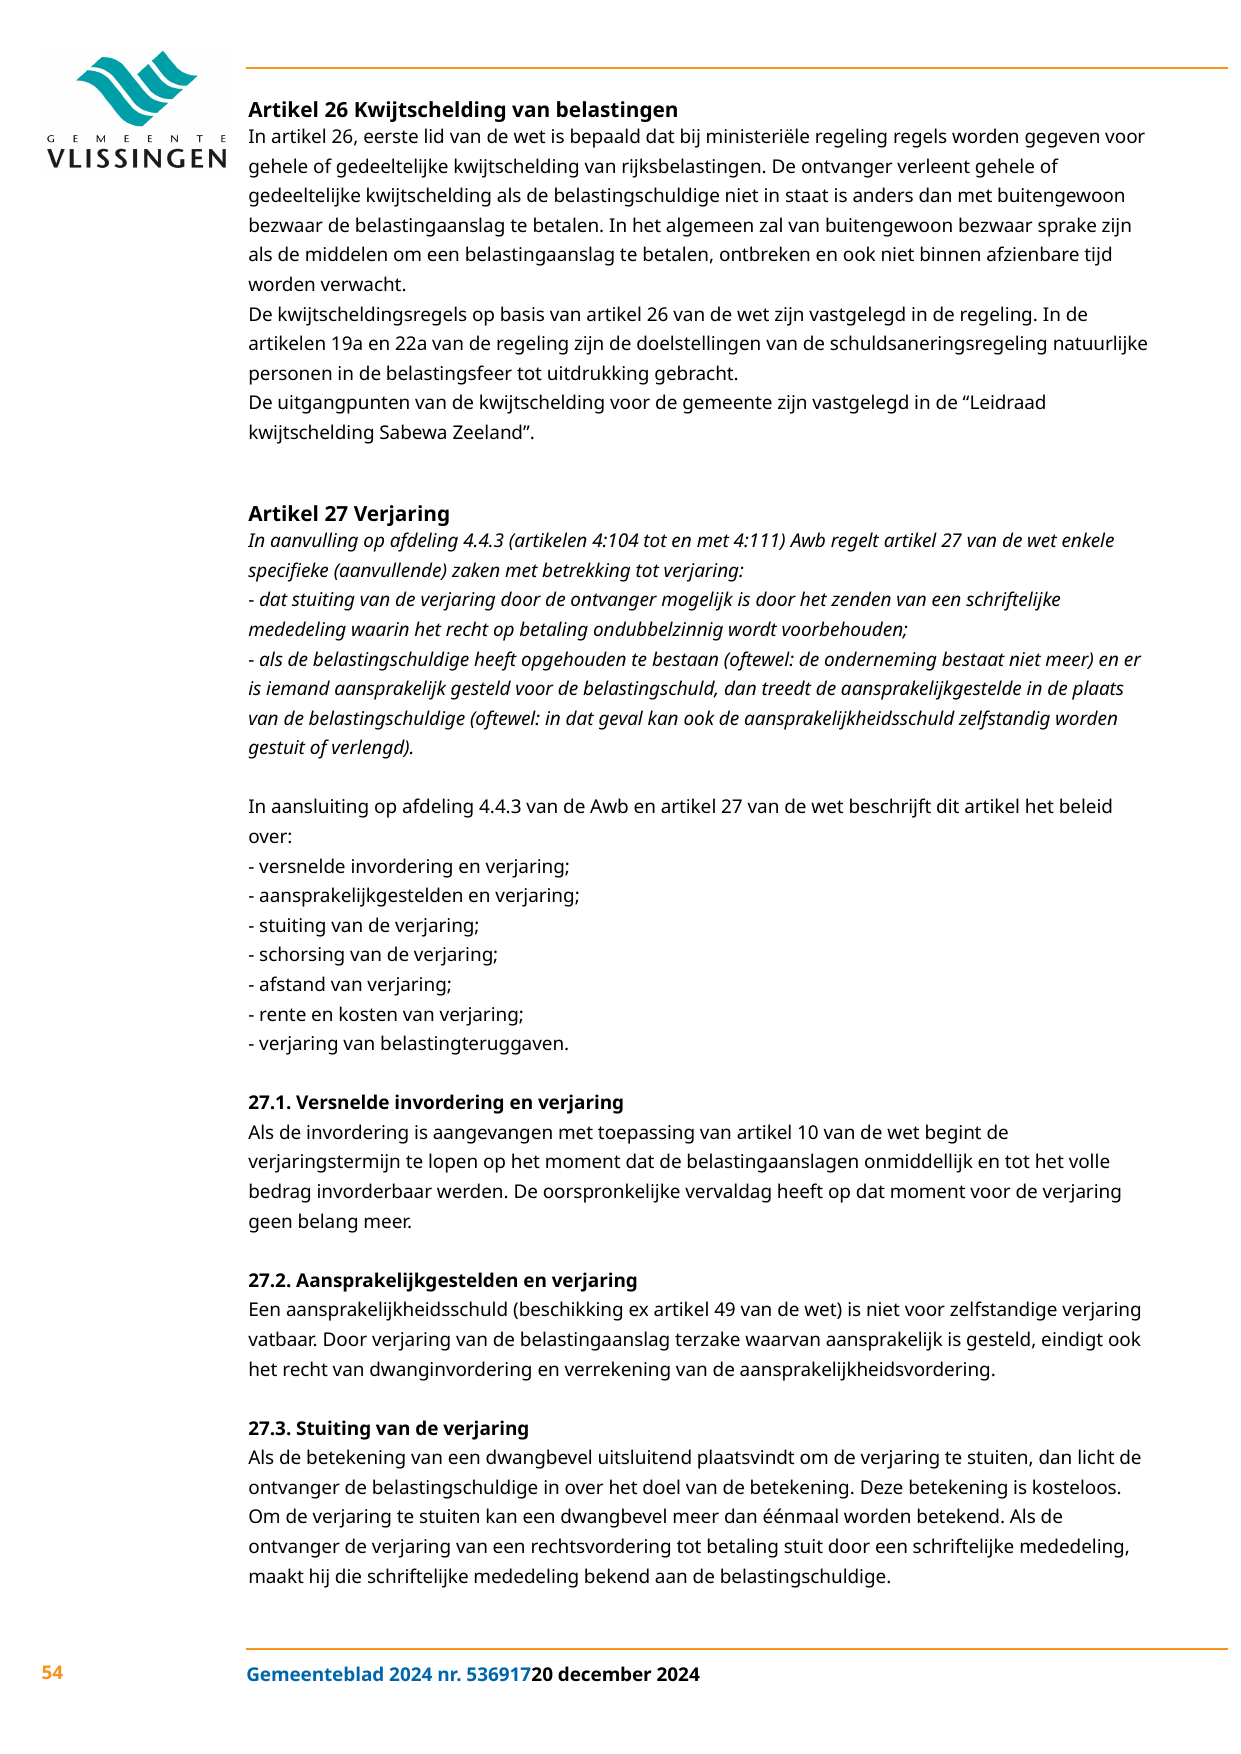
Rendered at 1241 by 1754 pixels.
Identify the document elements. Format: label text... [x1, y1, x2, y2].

text De uitgangpunten van de kwijtschelding voor de gemeente zijn vastgelegd in de “Leidraad kwijtschelding Sabewa Zeeland”. [248, 389, 1152, 445]
text In aanvulling op afdeling 4.4.3 (artikelen 4:104 tot en met 4:111) Awb regelt artikel 27 van de wet enkele specifieke (aanvullende) zaken met betrekking tot verjaring: [248, 527, 1152, 583]
text Artikel 27 Verjaring [248, 499, 1152, 527]
text 27.3. Stuiting van de verjaring [248, 1415, 1152, 1441]
text Als de invordering is aangevangen met toepassing van artikel 10 van de wet begint de verjaringstermijn te lopen op het moment dat de belastingaanslagen onmiddellijk en tot het volle bedrag invorderbaar werden. De oorspronkelijke vervaldag heeft op dat moment voor de verjaring geen belang meer. [248, 1119, 1152, 1234]
text - aansprakelijkgestelden en verjaring; [248, 882, 1152, 908]
picture [41, 47, 231, 172]
text In artikel 26, eerste lid van de wet is bepaald dat bij ministeriële regeling regels worden gegeven voor gehele of gedeeltelijke kwijtschelding van rijksbelastingen. De ontvanger verleent gehele of gedeeltelijke kwijtschelding als de belastingschuldige niet in staat is anders dan met buitengewoon bezwaar de belastingaanslag te betalen. In het algemeen zal van buitengewoon bezwaar sprake zijn als de middelen om een belastingaanslag te betalen, ontbreken en ook niet binnen afzienbare tijd worden verwacht. [248, 123, 1152, 297]
text - rente en kosten van verjaring; [248, 1001, 1152, 1027]
text - stuiting van de verjaring; [248, 912, 1152, 938]
text Om de verjaring te stuiten kan een dwangbevel meer dan éénmaal worden betekend. Als de ontvanger de verjaring van een rechtsvordering tot betaling stuit door een schriftelijke mededeling, maakt hij die schriftelijke mededeling bekend aan de belastingschuldige. [248, 1504, 1152, 1589]
text - verjaring van belastingteruggaven. [248, 1030, 1152, 1056]
text 27.1. Versnelde invordering en verjaring [248, 1089, 1152, 1115]
text Artikel 26 Kwijtschelding van belastingen [248, 95, 1152, 123]
text - dat stuiting van de verjaring door de ontvanger mogelijk is door het zenden van een schriftelijke mededeling waarin het recht op betaling ondubbelzinnig wordt voorbehouden; [248, 587, 1152, 642]
text In aansluiting op afdeling 4.4.3 van de Awb en artikel 27 van de wet beschrijft dit artikel het beleid over: [248, 794, 1152, 849]
text - schorsing van de verjaring; [248, 942, 1152, 967]
text - als de belastingschuldige heeft opgehouden te bestaan (oftewel: de onderneming bestaat niet meer) en er is iemand aansprakelijk gesteld voor de belastingschuld, dan treedt de aansprakelijkgestelde in de plaats van de belastingschuldige (oftewel: in dat geval kan ook de aansprakelijkheidsschuld zelfstandig worden gestuit of verlengd). [248, 646, 1152, 760]
text Als de betekening van een dwangbevel uitsluitend plaatsvindt om de verjaring te stuiten, dan licht de ontvanger de belastingschuldige in over het doel van de betekening. Deze betekening is kosteloos. [248, 1444, 1152, 1500]
text 27.2. Aansprakelijkgestelden en verjaring [248, 1267, 1152, 1293]
text - afstand van verjaring; [248, 971, 1152, 997]
text Een aansprakelijkheidsschuld (beschikking ex artikel 49 van de wet) is niet voor zelfstandige verjaring vatbaar. Door verjaring van de belastingaanslag terzake waarvan aansprakelijk is gesteld, eindigt ook het recht van dwanginvordering en verrekening van de aansprakelijkheidsvordering. [248, 1297, 1152, 1382]
text De kwijtscheldingsregels op basis van artikel 26 van de wet zijn vastgelegd in de regeling. In de artikelen 19a en 22a van de regeling zijn de doelstellingen van de schuldsaneringsregeling natuurlijke personen in de belastingsfeer tot uitdrukking gebracht. [248, 301, 1152, 386]
text - versnelde invordering en verjaring; [248, 853, 1152, 879]
